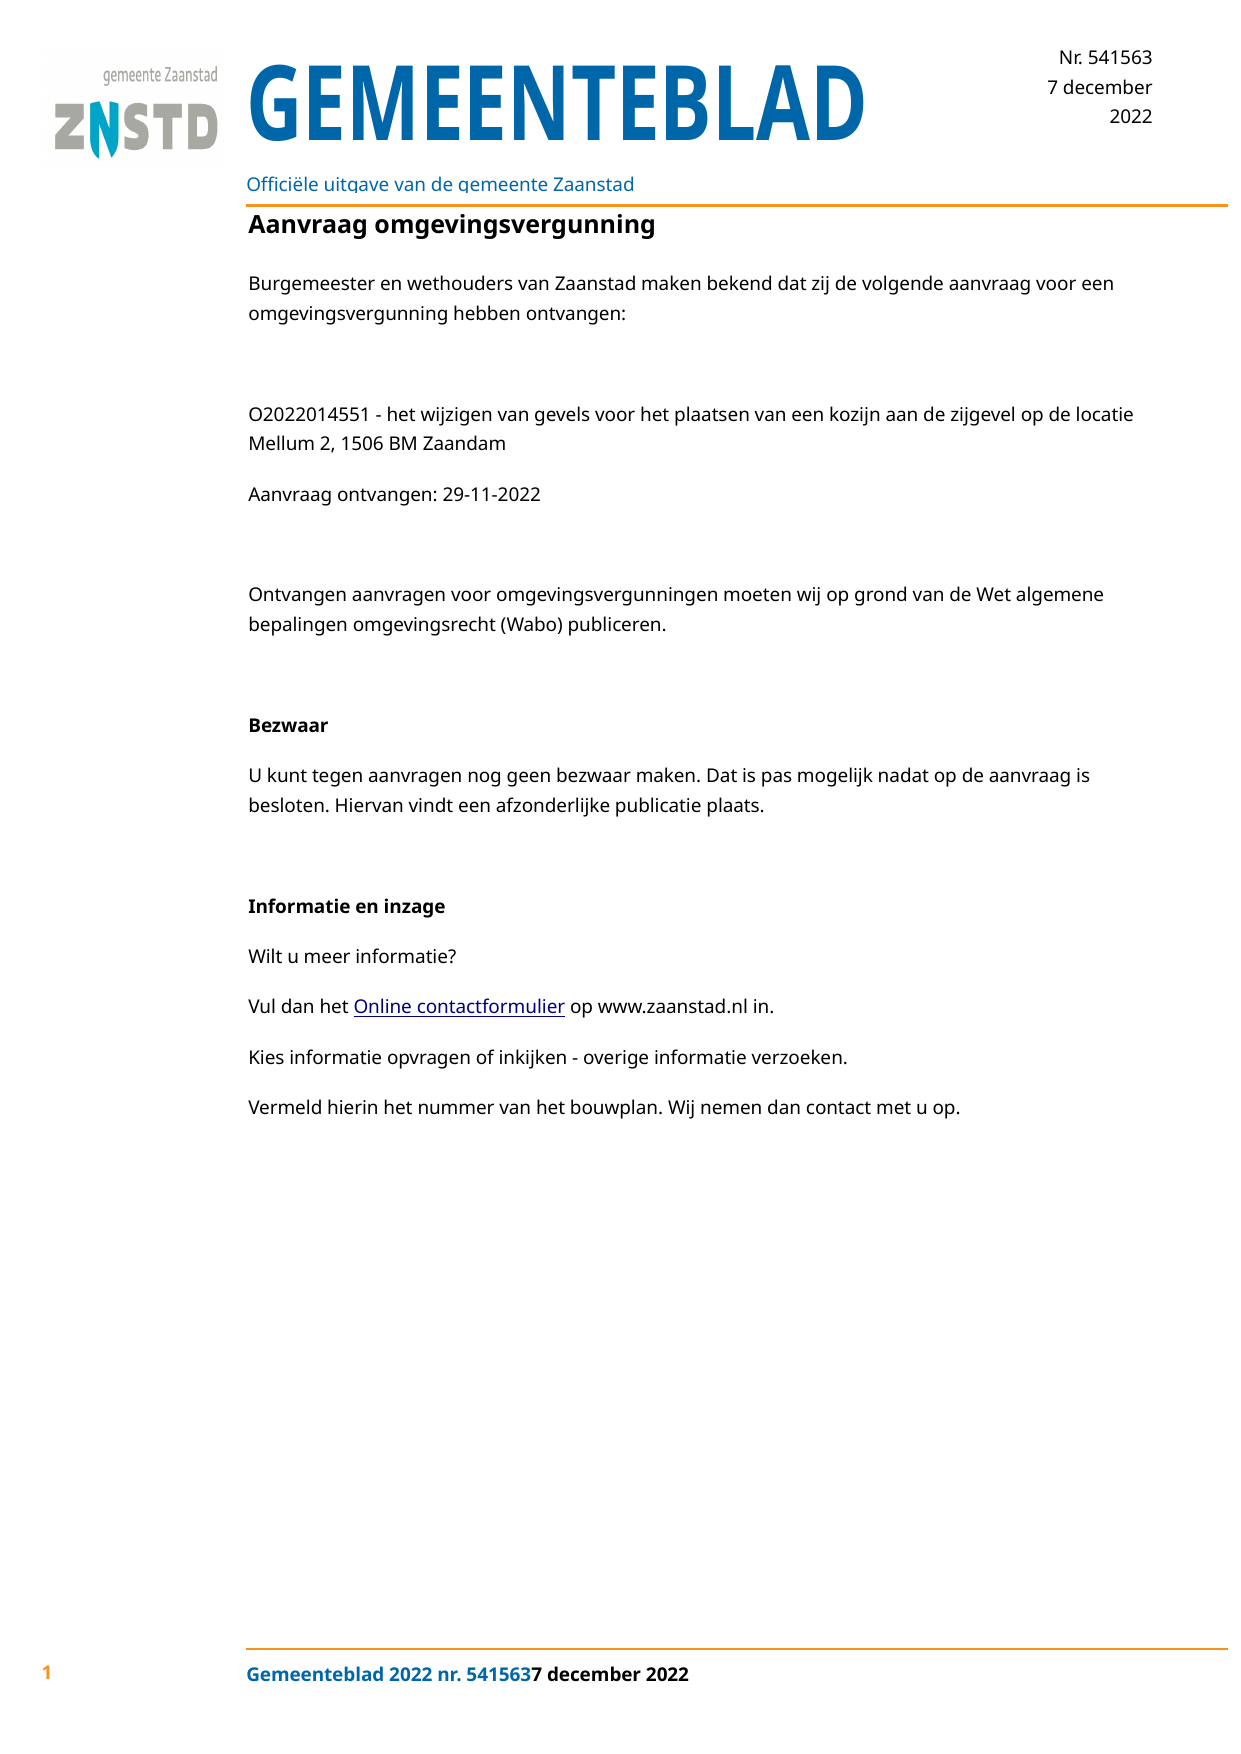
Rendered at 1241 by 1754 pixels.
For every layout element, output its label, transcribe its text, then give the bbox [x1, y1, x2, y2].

text Aanvraag omgevingsvergunning [248, 207, 1152, 241]
text Aanvraag ontvangen: 29-11-2022 [248, 481, 1152, 506]
text Informatie en inzage [248, 893, 1152, 918]
text Vul dan het Online contactformulier op www.zaanstad.nl in. [248, 994, 1152, 1019]
text U kunt tegen aanvragen nog geen bezwaar maken. Dat is pas mogelijk nadat op de aanvraag is besloten. Hiervan vindt een afzonderlijke publicatie plaats. [248, 762, 1152, 818]
text Ontvangen aanvragen voor omgevingsvergunningen moeten wij op grond van de Wet algemene bepalingen omgevingsrecht (Wabo) publiceren. [248, 582, 1152, 637]
text Bezwaar [248, 712, 1152, 738]
text Vermeld hierin het nummer van het bouwplan. Wij nemen dan contact met u op. [248, 1094, 1152, 1120]
picture [41, 47, 231, 172]
text Wilt u meer informatie? [248, 943, 1152, 969]
text Kies informatie opvragen of inkijken - overige informatie verzoeken. [248, 1044, 1152, 1070]
text O2022014551 - het wijzigen van gevels voor het plaatsen van een kozijn aan de zijgevel op de locatie Mellum 2, 1506 BM Zaandam [248, 401, 1152, 456]
text Burgemeester en wethouders van Zaanstad maken bekend dat zij de volgende aanvraag voor een omgevingsvergunning hebben ontvangen: [248, 270, 1152, 326]
